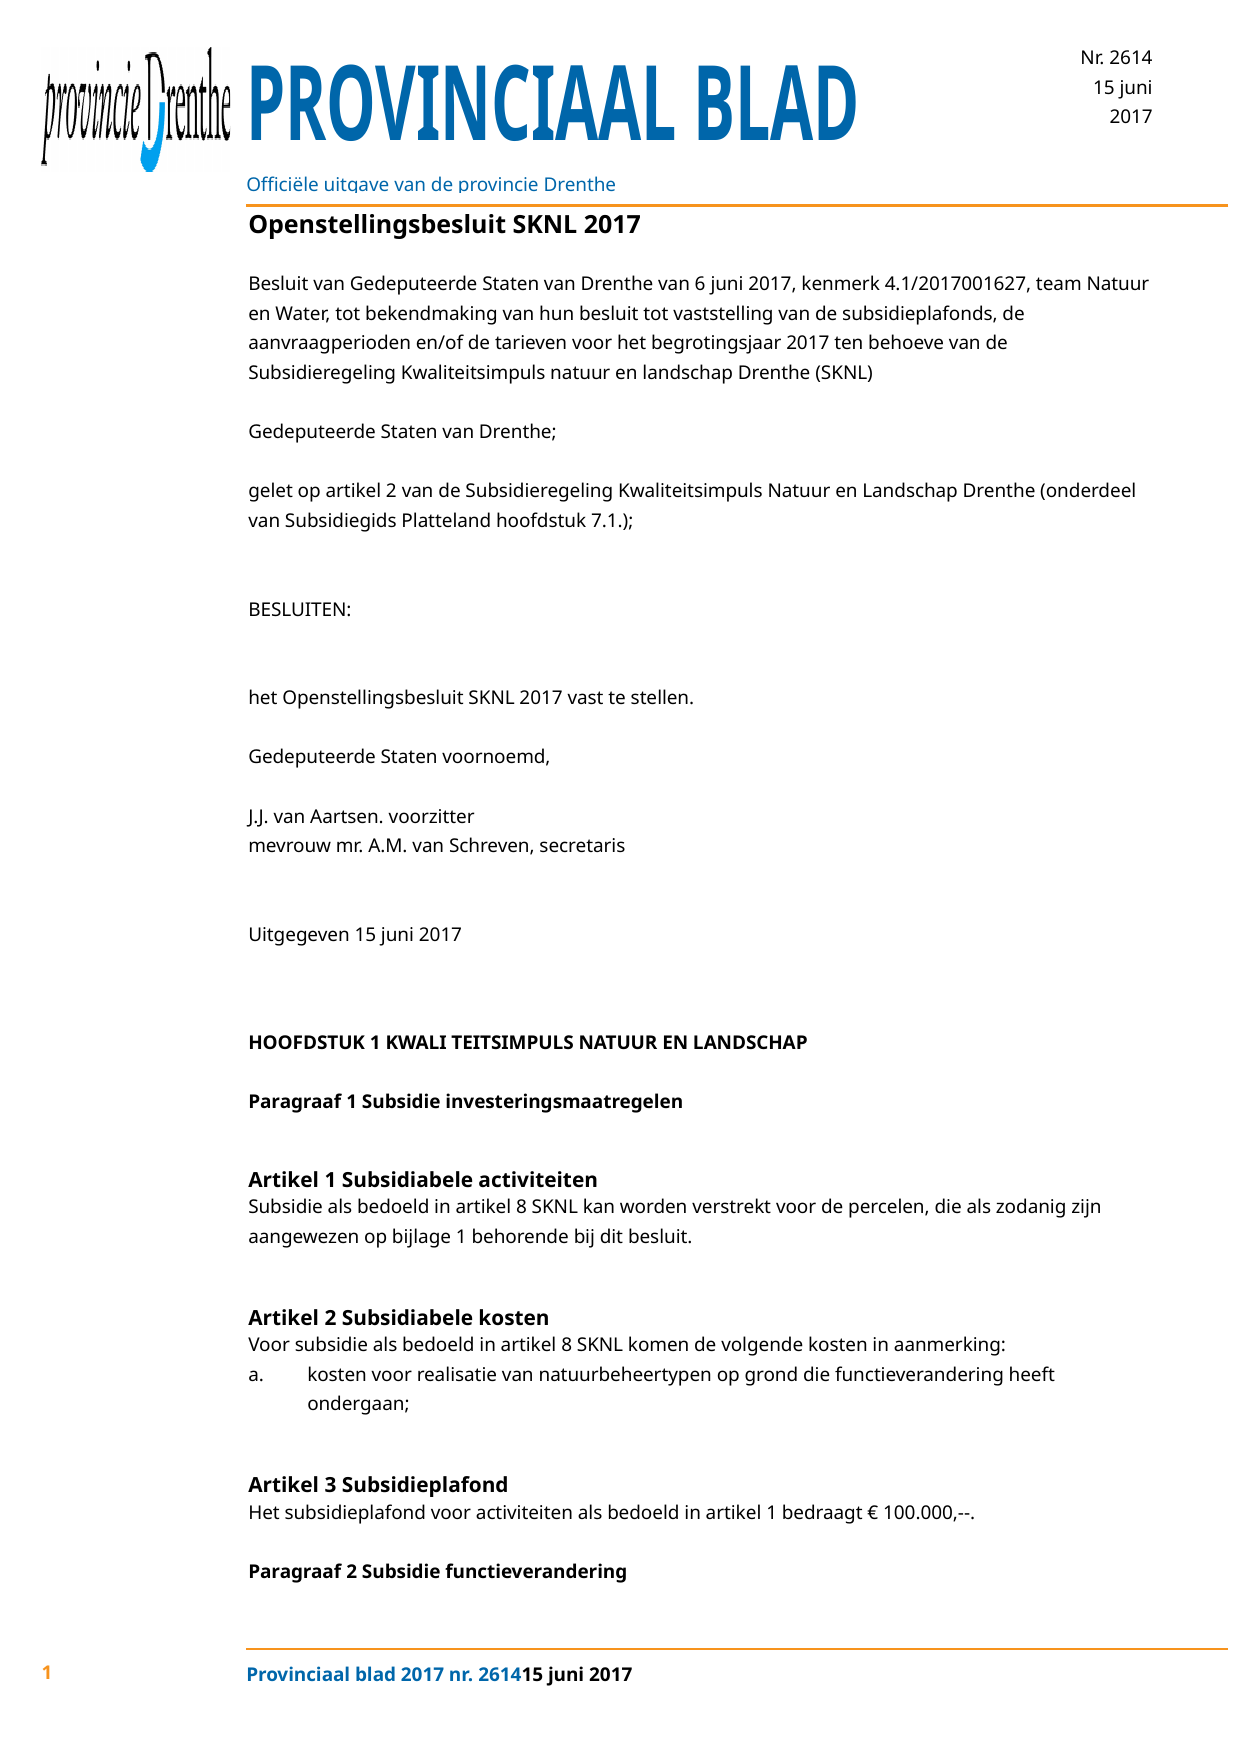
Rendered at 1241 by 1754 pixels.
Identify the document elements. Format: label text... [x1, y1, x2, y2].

text Besluit van Gedeputeerde Staten van Drenthe van 6 juni 2017, kenmerk 4.1/2017001627, team Natuur en Water, tot bekendmaking van hun besluit tot vaststelling van de subsidieplafonds, de aanvraagperioden en/of de tarieven voor het begrotingsjaar 2017 ten behoeve van de Subsidieregeling Kwaliteitsimpuls natuur en landschap Drenthe (SKNL) [248, 270, 1152, 385]
text Subsidie als bedoeld in artikel 8 SKNL kan worden verstrekt voor de percelen, die als zodanig zijn aangewezen op bijlage 1 behorende bij dit besluit. [248, 1193, 1152, 1249]
text Het subsidieplafond voor activiteiten als bedoeld in artikel 1 bedraagt € 100.000,--. [248, 1499, 1152, 1525]
picture [41, 47, 231, 172]
text Paragraaf 2 Subsidie functieverandering [248, 1558, 1152, 1584]
text Paragraaf 1 Subsidie investeringsmaatregelen [248, 1089, 1152, 1114]
text Voor subsidie als bedoeld in artikel 8 SKNL komen de volgende kosten in aanmerking: [248, 1331, 1152, 1357]
text Gedeputeerde Staten voornoemd, [248, 744, 1152, 769]
text HOOFDSTUK 1 KWALI TEITSIMPULS NATUUR EN LANDSCHAP [248, 1029, 1152, 1055]
text BESLUITEN: [248, 596, 1152, 621]
list kosten voor realisatie van natuurbeheertypen op grond die functieverandering heeft ondergaan; [248, 1361, 1152, 1416]
text Artikel 1 Subsidiabele activiteiten [248, 1165, 1152, 1193]
text J.J. van Aartsen. voorzitter [248, 803, 1152, 828]
text mevrouw mr. A.M. van Schreven, secretaris [248, 832, 1152, 858]
text Uitgegeven 15 juni 2017 [248, 921, 1152, 947]
text Artikel 3 Subsidieplafond [248, 1471, 1152, 1499]
text Artikel 2 Subsidiabele kosten [248, 1303, 1152, 1331]
text Openstellingsbesluit SKNL 2017 [248, 207, 1152, 241]
text het Openstellingsbesluit SKNL 2017 vast te stellen. [248, 684, 1152, 710]
text gelet op artikel 2 van de Subsidieregeling Kwaliteitsimpuls Natuur en Landschap Drenthe (onderdeel van Subsidiegids Platteland hoofdstuk 7.1.); [248, 477, 1152, 533]
text Gedeputeerde Staten van Drenthe; [248, 418, 1152, 444]
